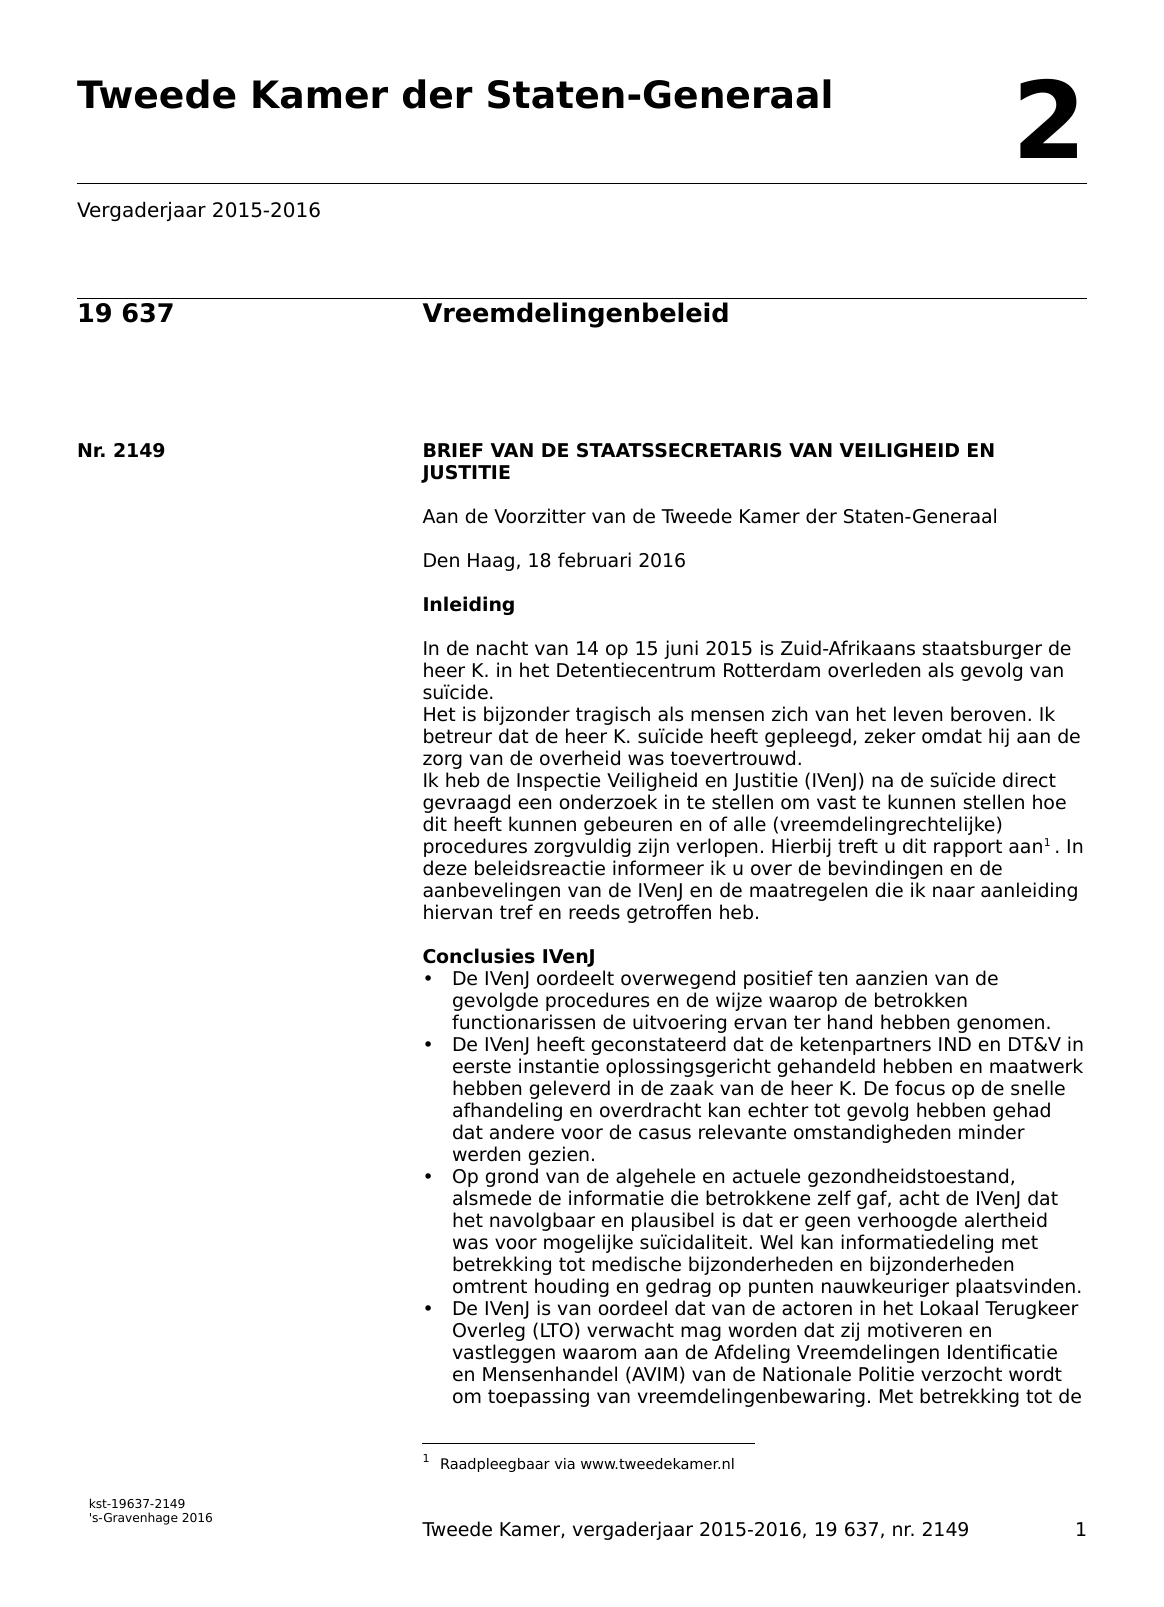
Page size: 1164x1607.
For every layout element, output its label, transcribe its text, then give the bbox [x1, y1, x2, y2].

text 's-Gravenhage 2016 [88, 1511, 323, 1525]
subtitle Conclusies IVenJ [422, 946, 1087, 968]
text • De IVenJ heeft geconstateerd dat de ketenpartners IND en DT&V in eerste instantie oplossingsgericht gehandeld hebben en maatwerk hebben geleverd in de zaak van de heer K. De focus op de snelle afhandeling en overdracht kan echter tot gevolg hebben gehad dat andere voor de casus relevante omstandigheden minder werden gezien. [422, 1034, 1087, 1166]
text • De IVenJ is van oordeel dat van de actoren in het Lokaal Terugkeer Overleg (LTO) verwacht mag worden dat zij motiveren en vastleggen waarom aan de Afdeling Vreemdelingen Identificatie en Mensenhandel (AVIM) van de Nationale Politie verzocht wordt om toepassing van vreemdelingenbewaring. Met betrekking tot de [422, 1298, 1087, 1408]
text kst-19637-2149 [88, 1497, 323, 1511]
subtitle 19 637 Vreemdelingenbeleid [77, 299, 1087, 329]
text • De IVenJ oordeelt overwegend positief ten aanzien van de gevolgde procedures en de wijze waarop de betrokken functionarissen de uitvoering ervan ter hand hebben genomen. [422, 968, 1087, 1034]
table_header 2 [886, 59, 1087, 183]
text Den Haag, 18 februari 2016 [422, 550, 1087, 572]
table_cell Vergaderjaar 2015-2016 [77, 184, 1087, 298]
text • Op grond van de algehele en actuele gezondheidstoestand, alsmede de informatie die betrokkene zelf gaf, acht de IVenJ dat het navolgbaar en plausibel is dat er geen verhoogde alertheid was voor mogelijke suïcidaliteit. Wel kan informatiedeling met betrekking tot medische bijzonderheden en bijzonderheden omtrent houding en gedrag op punten nauwkeuriger plaatsvinden. [422, 1166, 1087, 1298]
table_header Tweede Kamer der Staten-Generaal [77, 59, 886, 183]
subtitle Nr. 2149 BRIEF VAN DE STAATSSECRETARIS VAN VEILIGHEID EN JUSTITIE [77, 440, 1087, 484]
subtitle Inleiding [422, 594, 1087, 616]
text Het is bijzonder tragisch als mensen zich van het leven beroven. Ik betreur dat de heer K. suïcide heeft gepleegd, zeker omdat hij aan de zorg van de overheid was toevertrouwd. [422, 704, 1087, 770]
text Aan de Voorzitter van de Tweede Kamer der Staten-Generaal [422, 506, 1087, 528]
text In de nacht van 14 op 15 juni 2015 is Zuid-Afrikaans staatsburger de heer K. in het Detentiecentrum Rotterdam overleden als gevolg van suïcide. [422, 638, 1087, 704]
text Raadpleegbaar via www.tweedekamer.nl [422, 1452, 1087, 1474]
text Ik heb de Inspectie Veiligheid en Justitie (IVenJ) na de suïcide direct gevraagd een onderzoek in te stellen om vast te kunnen stellen hoe dit heeft kunnen gebeuren en of alle (vreemdelingrechtelijke) procedures zorgvuldig zijn verlopen. Hierbij treft u dit rapport aan. In deze beleidsreactie informeer ik u over de bevindingen en de aanbevelingen van de IVenJ en de maatregelen die ik naar aanleiding hiervan tref en reeds getroffen heb. [422, 770, 1087, 924]
